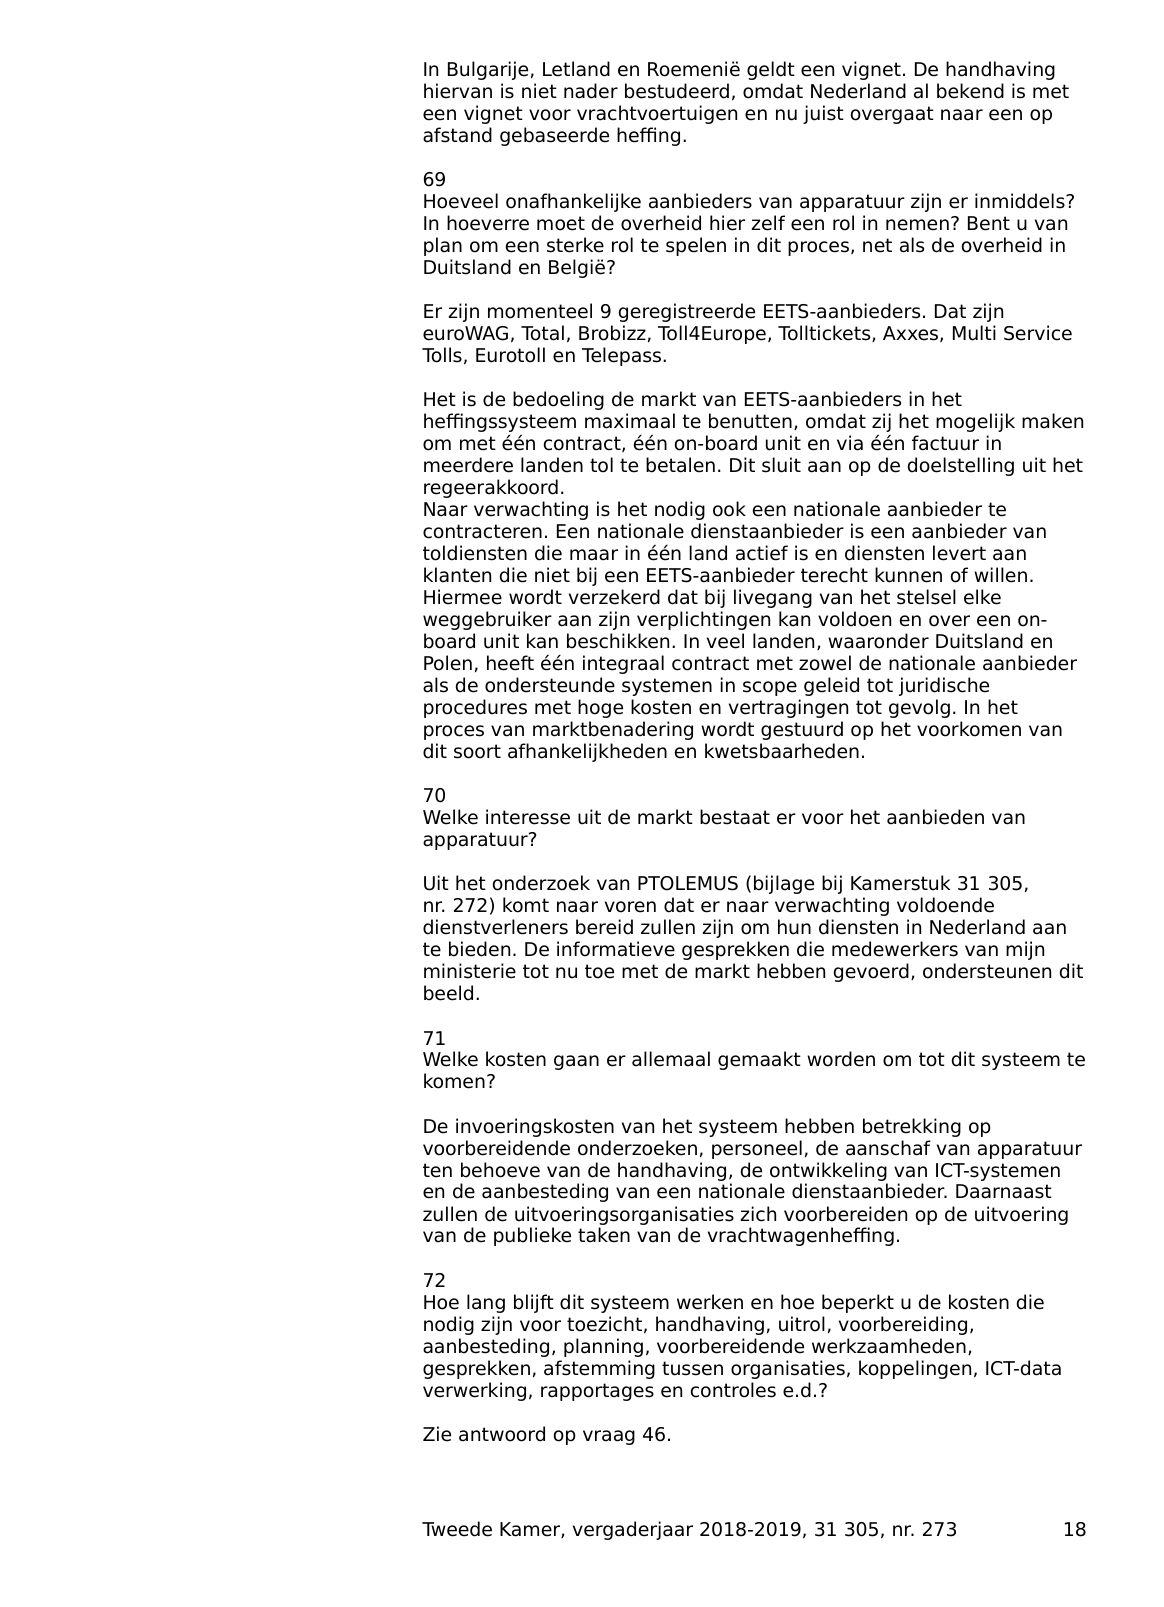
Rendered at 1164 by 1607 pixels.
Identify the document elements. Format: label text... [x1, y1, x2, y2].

text Het is de bedoeling de markt van EETS-aanbieders in het heffingssysteem maximaal te benutten, omdat zij het mogelijk maken om met één contract, één on-board unit en via één factuur in meerdere landen tol te betalen. Dit sluit aan op de doelstelling uit het regeerakkoord. [422, 389, 1087, 499]
text Hoe lang blijft dit systeem werken en hoe beperkt u de kosten die nodig zijn voor toezicht, handhaving, uitrol, voorbereiding, aanbesteding, planning, voorbereidende werkzaamheden, gesprekken, afstemming tussen organisaties, koppelingen, ICT-data verwerking, rapportages en controles e.d.? [422, 1292, 1087, 1401]
text Zie antwoord op vraag 46. [422, 1424, 1087, 1446]
text Welke kosten gaan er allemaal gemaakt worden om tot dit systeem te komen? [422, 1049, 1087, 1093]
text 69 [422, 169, 1087, 191]
text In Bulgarije, Letland en Roemenië geldt een vignet. De handhaving hiervan is niet nader bestudeerd, omdat Nederland al bekend is met een vignet voor vrachtvoertuigen en nu juist overgaat naar een op afstand gebaseerde heffing. [422, 59, 1087, 147]
text Uit het onderzoek van PTOLEMUS (bijlage bij Kamerstuk 31 305, nr. 272) komt naar voren dat er naar verwachting voldoende dienstverleners bereid zullen zijn om hun diensten in Nederland aan te bieden. De informatieve gesprekken die medewerkers van mijn ministerie tot nu toe met de markt hebben gevoerd, ondersteunen dit beeld. [422, 873, 1087, 1005]
text Hoeveel onafhankelijke aanbieders van apparatuur zijn er inmiddels? In hoeverre moet de overheid hier zelf een rol in nemen? Bent u van plan om een sterke rol te spelen in dit proces, net als de overheid in Duitsland en België? [422, 191, 1087, 279]
text 70 [422, 785, 1087, 807]
text 72 [422, 1269, 1087, 1292]
text Naar verwachting is het nodig ook een nationale aanbieder te contracteren. Een nationale dienstaanbieder is een aanbieder van toldiensten die maar in één land actief is en diensten levert aan klanten die niet bij een EETS-aanbieder terecht kunnen of willen. Hiermee wordt verzekerd dat bij livegang van het stelsel elke weggebruiker aan zijn verplichtingen kan voldoen en over een on-board unit kan beschikken. In veel landen, waaronder Duitsland en Polen, heeft één integraal contract met zowel de nationale aanbieder als de ondersteunde systemen in scope geleid tot juridische procedures met hoge kosten en vertragingen tot gevolg. In het proces van marktbenadering wordt gestuurd op het voorkomen van dit soort afhankelijkheden en kwetsbaarheden. [422, 499, 1087, 763]
text Er zijn momenteel 9 geregistreerde EETS-aanbieders. Dat zijn euroWAG, Total, Brobizz, Toll4Europe, Tolltickets, Axxes, Multi Service Tolls, Eurotoll en Telepass. [422, 301, 1087, 367]
text De invoeringskosten van het systeem hebben betrekking op voorbereidende onderzoeken, personeel, de aanschaf van apparatuur ten behoeve van de handhaving, de ontwikkeling van ICT-systemen en de aanbesteding van een nationale dienstaanbieder. Daarnaast zullen de uitvoeringsorganisaties zich voorbereiden op de uitvoering van de publieke taken van de vrachtwagenheffing. [422, 1116, 1087, 1247]
text 71 [422, 1027, 1087, 1049]
text Welke interesse uit de markt bestaat er voor het aanbieden van apparatuur? [422, 807, 1087, 851]
